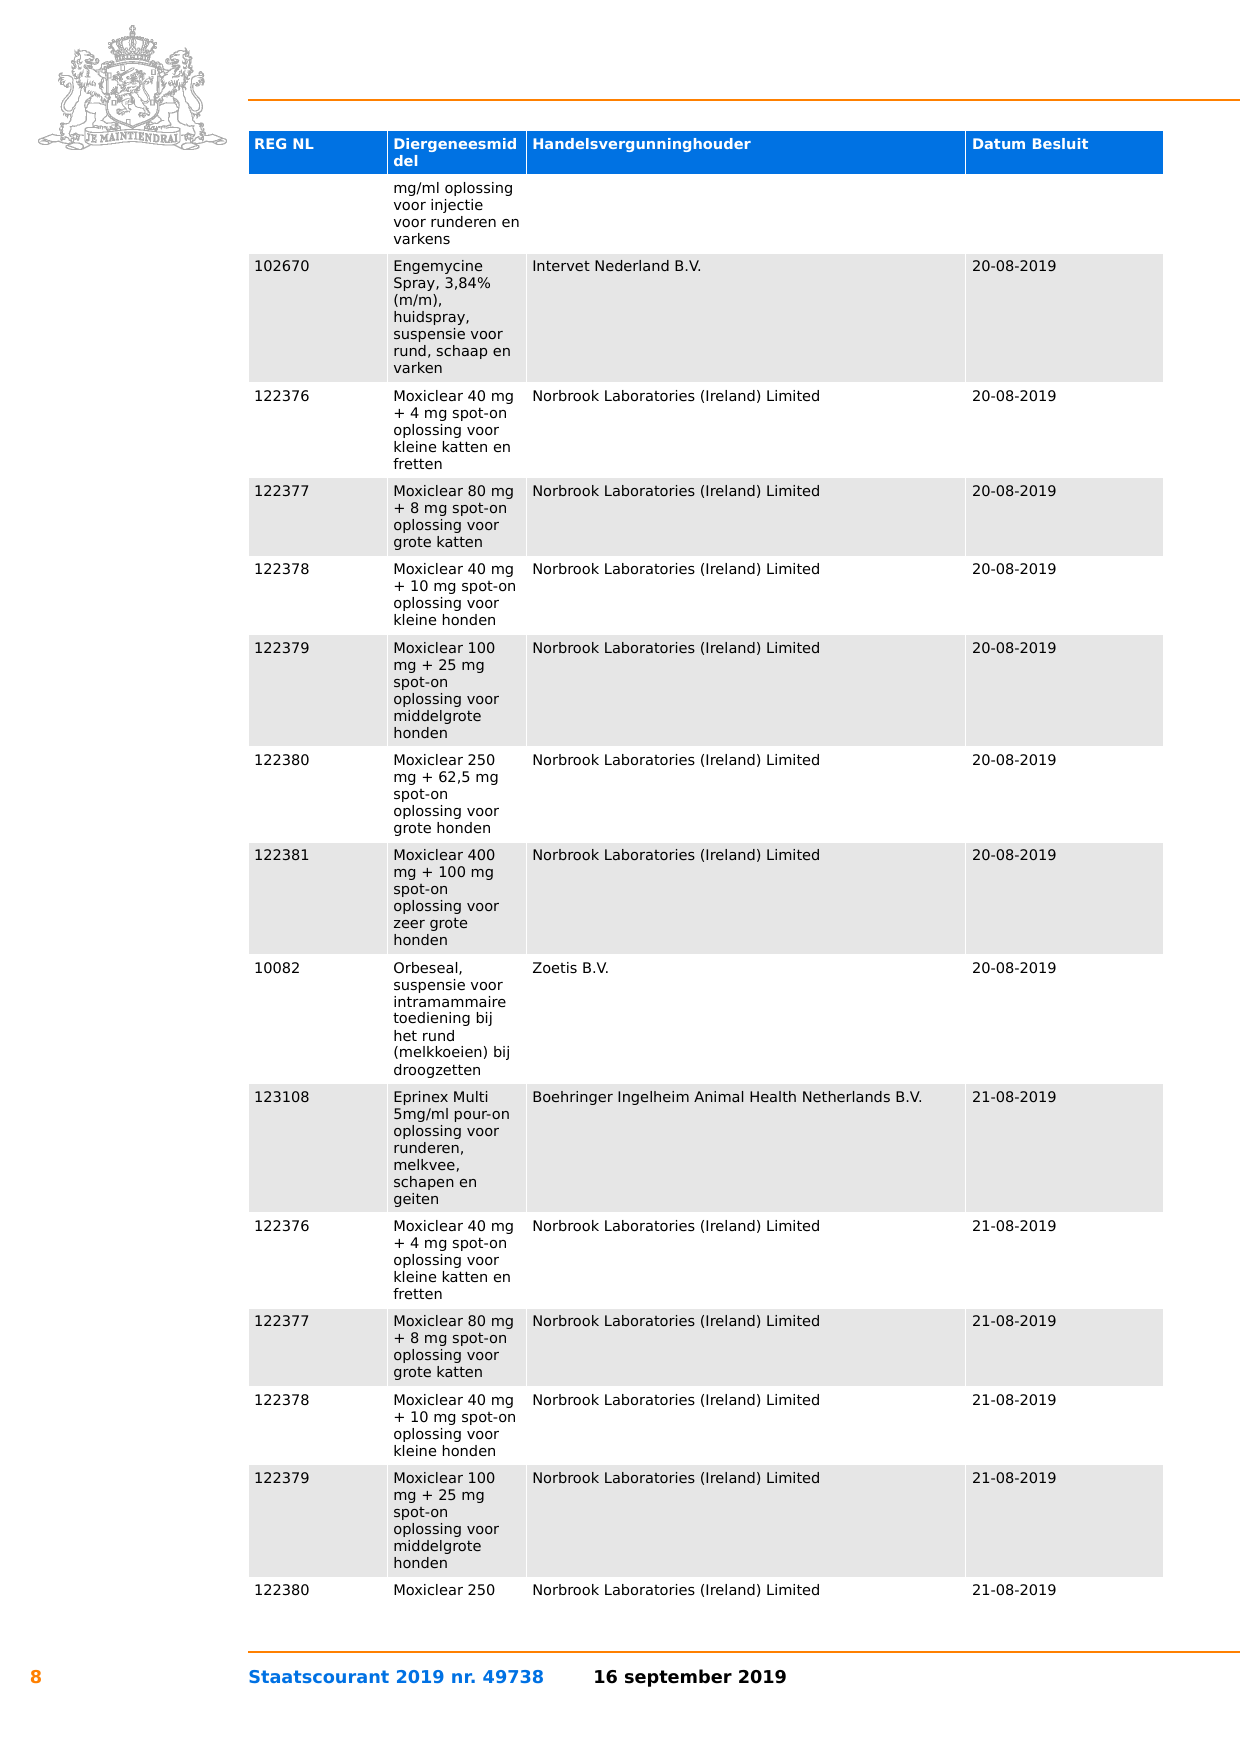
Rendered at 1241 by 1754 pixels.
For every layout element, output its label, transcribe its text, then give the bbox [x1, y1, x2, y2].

table_cell 122378 [249, 1387, 387, 1464]
table_header Diergeneesmiddel [388, 131, 526, 174]
table_cell 20-08-2019 [966, 955, 1163, 1083]
table_cell [249, 175, 387, 253]
table_cell 122381 [249, 843, 387, 954]
table_cell 122376 [249, 383, 387, 477]
table_cell 122380 [249, 1578, 387, 1604]
table_cell Norbrook Laboratories (Ireland) Limited [527, 383, 965, 477]
table_cell Moxiclear 250 mg + 62,5 mg spot-on oplossing voor grote honden [388, 747, 526, 841]
table_cell 20-08-2019 [966, 383, 1163, 477]
table_cell Norbrook Laboratories (Ireland) Limited [527, 1387, 965, 1464]
table_header Datum Besluit [966, 131, 1163, 174]
table_cell Norbrook Laboratories (Ireland) Limited [527, 747, 965, 841]
table_cell Moxiclear 40 mg + 10 mg spot-on oplossing voor kleine honden [388, 1387, 526, 1464]
table_cell 122380 [249, 747, 387, 841]
table_cell Orbeseal, suspensie voor intramammaire toediening bij het rund (melkkoeien) bij droogzetten [388, 955, 526, 1083]
table_cell 122376 [249, 1213, 387, 1308]
table_cell Norbrook Laboratories (Ireland) Limited [527, 1309, 965, 1386]
table_cell 122378 [249, 557, 387, 634]
table_cell 21-08-2019 [966, 1084, 1163, 1212]
table_cell [966, 175, 1163, 253]
table_cell Moxiclear 400 mg + 100 mg spot-on oplossing voor zeer grote honden [388, 843, 526, 954]
table_cell 21-08-2019 [966, 1309, 1163, 1386]
table_cell Norbrook Laboratories (Ireland) Limited [527, 1213, 965, 1308]
table_header Handelsvergunninghouder [527, 131, 965, 174]
table_cell Intervet Nederland B.V. [527, 254, 965, 382]
table_cell 21-08-2019 [966, 1213, 1163, 1308]
table_cell Boehringer Ingelheim Animal Health Netherlands B.V. [527, 1084, 965, 1212]
table_cell 21-08-2019 [966, 1578, 1163, 1604]
table_cell 122379 [249, 635, 387, 746]
table_cell 10082 [249, 955, 387, 1083]
table_cell Eprinex Multi 5mg/ml pour-on oplossing voor runderen, melkvee, schapen en geiten [388, 1084, 526, 1212]
table_cell [527, 175, 965, 253]
table_cell 20-08-2019 [966, 635, 1163, 746]
table_cell 20-08-2019 [966, 843, 1163, 954]
table_cell 20-08-2019 [966, 557, 1163, 634]
table_cell Norbrook Laboratories (Ireland) Limited [527, 478, 965, 556]
table_cell Norbrook Laboratories (Ireland) Limited [527, 635, 965, 746]
table_cell Engemycine Spray, 3,84% (m/m), huidspray, suspensie voor rund, schaap en varken [388, 254, 526, 382]
table_cell Zoetis B.V. [527, 955, 965, 1083]
table_cell 20-08-2019 [966, 747, 1163, 841]
table_cell 122377 [249, 1309, 387, 1386]
table_cell Moxiclear 80 mg + 8 mg spot-on oplossing voor grote katten [388, 478, 526, 556]
table_cell Norbrook Laboratories (Ireland) Limited [527, 843, 965, 954]
table_cell Norbrook Laboratories (Ireland) Limited [527, 557, 965, 634]
table_cell 21-08-2019 [966, 1465, 1163, 1577]
table_cell Norbrook Laboratories (Ireland) Limited [527, 1578, 965, 1604]
picture [38, 25, 227, 150]
table_cell 20-08-2019 [966, 254, 1163, 382]
table_cell Moxiclear 100 mg + 25 mg spot-on oplossing voor middelgrote honden [388, 1465, 526, 1577]
table_cell Moxiclear 100 mg + 25 mg spot-on oplossing voor middelgrote honden [388, 635, 526, 746]
table_cell mg/ml oplossing voor injectie voor runderen en varkens [388, 175, 526, 253]
table_cell 122377 [249, 478, 387, 556]
table_cell Moxiclear 40 mg + 4 mg spot-on oplossing voor kleine katten en fretten [388, 383, 526, 477]
table_cell Moxiclear 80 mg + 8 mg spot-on oplossing voor grote katten [388, 1309, 526, 1386]
table_cell 122379 [249, 1465, 387, 1577]
table_cell 20-08-2019 [966, 478, 1163, 556]
table_cell Norbrook Laboratories (Ireland) Limited [527, 1465, 965, 1577]
table_cell Moxiclear 40 mg + 10 mg spot-on oplossing voor kleine honden [388, 557, 526, 634]
table_cell 21-08-2019 [966, 1387, 1163, 1464]
table_cell 102670 [249, 254, 387, 382]
table_cell Moxiclear 40 mg + 4 mg spot-on oplossing voor kleine katten en fretten [388, 1213, 526, 1308]
table_cell Moxiclear 250 [388, 1578, 526, 1604]
table_header REG NL [249, 131, 387, 174]
table_cell 123108 [249, 1084, 387, 1212]
